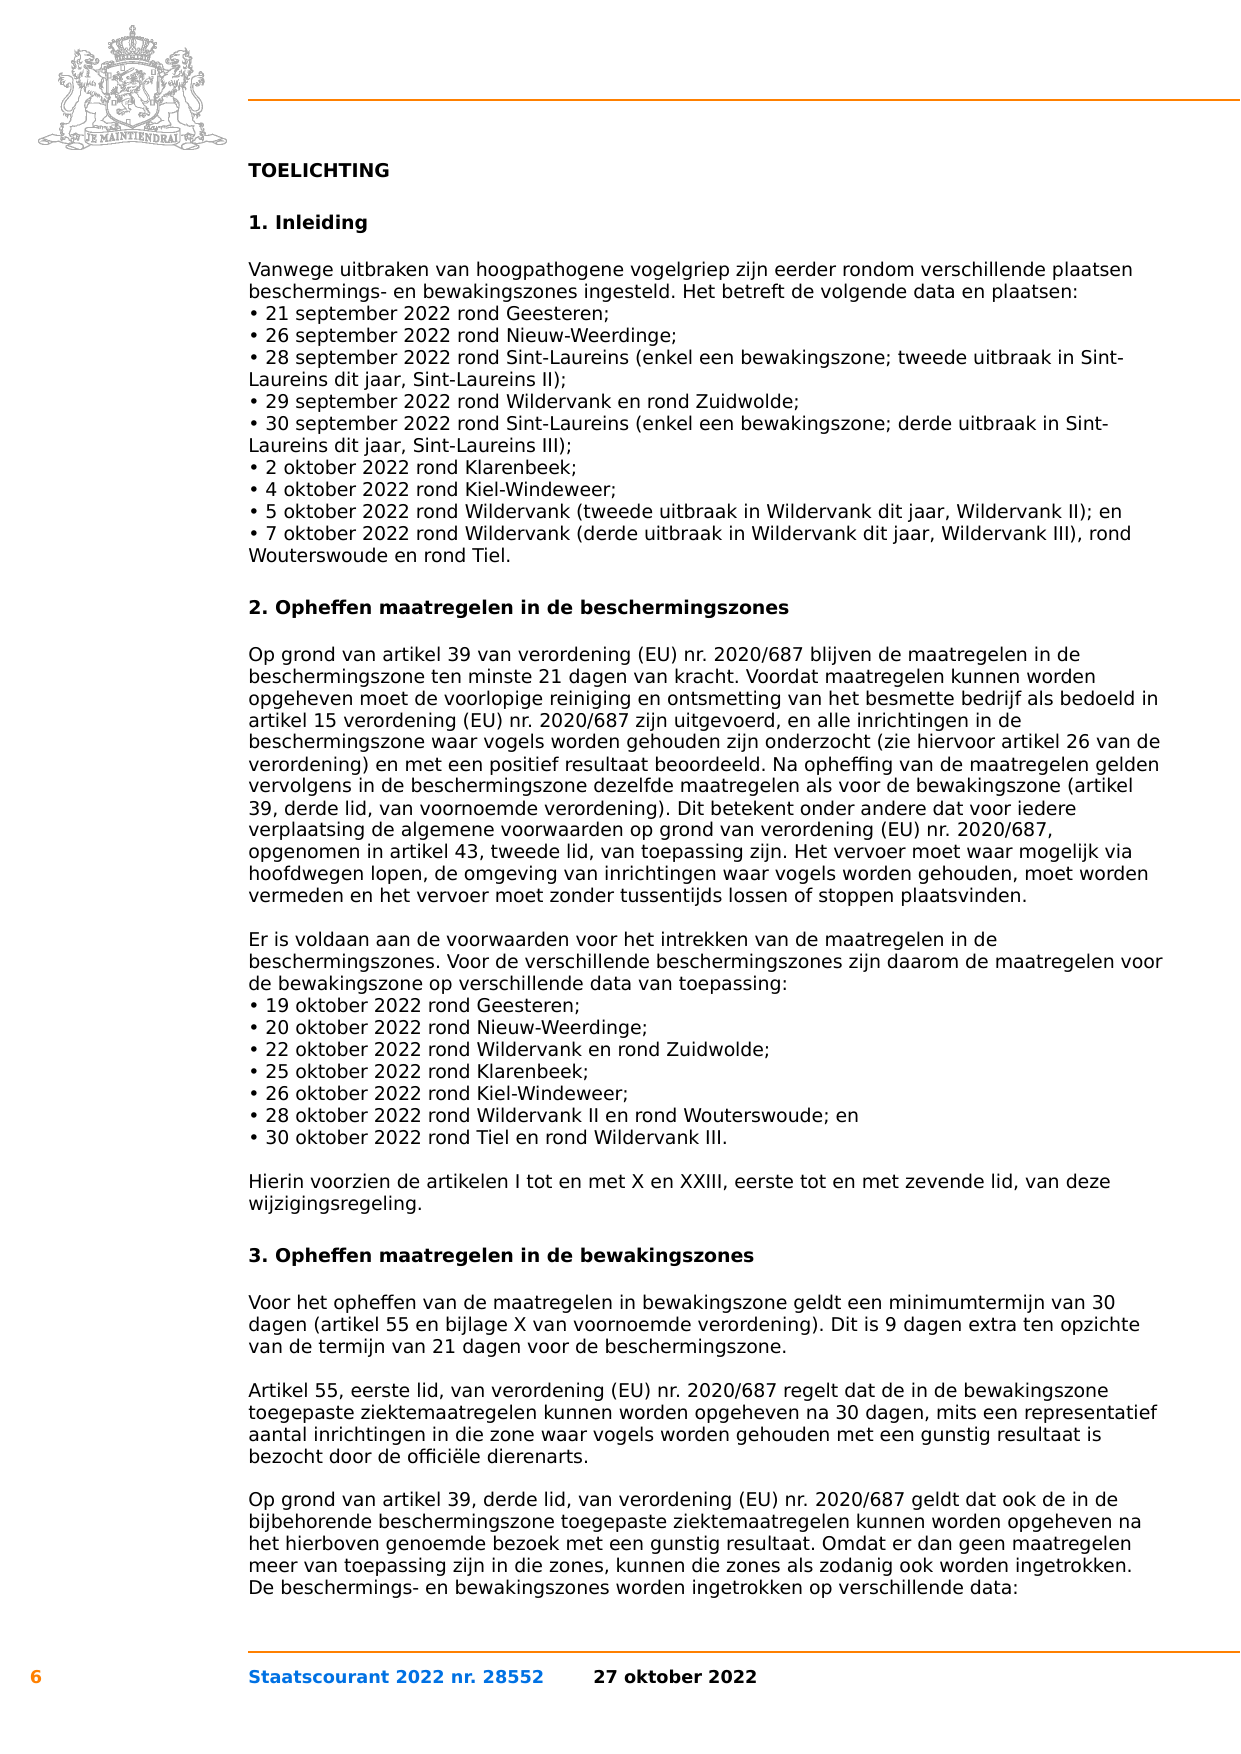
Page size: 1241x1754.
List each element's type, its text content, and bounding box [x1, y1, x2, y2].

text • 19 oktober 2022 rond Geesteren; [248, 995, 1163, 1017]
text • 26 september 2022 rond Nieuw-Weerdinge; [248, 325, 1163, 347]
text • 29 september 2022 rond Wildervank en rond Zuidwolde; [248, 391, 1163, 413]
text • 28 september 2022 rond Sint-Laureins (enkel een bewakingszone; tweede uitbraak in Sint-Laureins dit jaar, Sint-Laureins II); [248, 347, 1163, 391]
text • 25 oktober 2022 rond Klarenbeek; [248, 1061, 1163, 1083]
text Hierin voorzien de artikelen I tot en met X en XXIII, eerste tot en met zevende lid, van deze wijzigingsregeling. [248, 1171, 1163, 1215]
picture [38, 25, 227, 150]
subtitle TOELICHTING [248, 160, 1163, 182]
text • 21 september 2022 rond Geesteren; [248, 303, 1163, 325]
subtitle 1. Inleiding [248, 212, 1163, 234]
text Voor het opheffen van de maatregelen in bewakingszone geldt een minimumtermijn van 30 dagen (artikel 55 en bijlage X van voornoemde verordening). Dit is 9 dagen extra ten opzichte van de termijn van 21 dagen voor de beschermingszone. [248, 1292, 1163, 1358]
subtitle 2. Opheffen maatregelen in de beschermingszones [248, 597, 1163, 618]
subtitle 3. Opheffen maatregelen in de bewakingszones [248, 1245, 1163, 1267]
text • 7 oktober 2022 rond Wildervank (derde uitbraak in Wildervank dit jaar, Wildervank III), rond Wouterswoude en rond Tiel. [248, 523, 1163, 567]
text • 30 september 2022 rond Sint-Laureins (enkel een bewakingszone; derde uitbraak in Sint-Laureins dit jaar, Sint-Laureins III); [248, 413, 1163, 457]
text Op grond van artikel 39, derde lid, van verordening (EU) nr. 2020/687 geldt dat ook de in de bijbehorende beschermingszone toegepaste ziektemaatregelen kunnen worden opgeheven na het hierboven genoemde bezoek met een gunstig resultaat. Omdat er dan geen maatregelen meer van toepassing zijn in die zones, kunnen die zones als zodanig ook worden ingetrokken. De beschermings- en bewakingszones worden ingetrokken op verschillende data: [248, 1489, 1163, 1599]
text Vanwege uitbraken van hoogpathogene vogelgriep zijn eerder rondom verschillende plaatsen beschermings- en bewakingszones ingesteld. Het betreft de volgende data en plaatsen: [248, 259, 1163, 303]
text • 5 oktober 2022 rond Wildervank (tweede uitbraak in Wildervank dit jaar, Wildervank II); en [248, 501, 1163, 523]
text • 28 oktober 2022 rond Wildervank II en rond Wouterswoude; en [248, 1105, 1163, 1127]
text Op grond van artikel 39 van verordening (EU) nr. 2020/687 blijven de maatregelen in de beschermingszone ten minste 21 dagen van kracht. Voordat maatregelen kunnen worden opgeheven moet de voorlopige reiniging en ontsmetting van het besmette bedrijf als bedoeld in artikel 15 verordening (EU) nr. 2020/687 zijn uitgevoerd, en alle inrichtingen in de beschermingszone waar vogels worden gehouden zijn onderzocht (zie hiervoor artikel 26 van de verordening) en met een positief resultaat beoordeeld. Na opheffing van de maatregelen gelden vervolgens in de beschermingszone dezelfde maatregelen als voor de bewakingszone (artikel 39, derde lid, van voornoemde verordening). Dit betekent onder andere dat voor iedere verplaatsing de algemene voorwaarden op grond van verordening (EU) nr. 2020/687, opgenomen in artikel 43, tweede lid, van toepassing zijn. Het vervoer moet waar mogelijk via hoofdwegen lopen, de omgeving van inrichtingen waar vogels worden gehouden, moet worden vermeden en het vervoer moet zonder tussentijds lossen of stoppen plaatsvinden. [248, 643, 1163, 907]
text • 2 oktober 2022 rond Klarenbeek; [248, 457, 1163, 479]
text • 20 oktober 2022 rond Nieuw-Weerdinge; [248, 1017, 1163, 1039]
text Artikel 55, eerste lid, van verordening (EU) nr. 2020/687 regelt dat de in de bewakingszone toegepaste ziektemaatregelen kunnen worden opgeheven na 30 dagen, mits een representatief aantal inrichtingen in die zone waar vogels worden gehouden met een gunstig resultaat is bezocht door de officiële dierenarts. [248, 1379, 1163, 1467]
text • 4 oktober 2022 rond Kiel-Windeweer; [248, 479, 1163, 501]
text • 30 oktober 2022 rond Tiel en rond Wildervank III. [248, 1127, 1163, 1149]
text • 22 oktober 2022 rond Wildervank en rond Zuidwolde; [248, 1039, 1163, 1061]
text • 26 oktober 2022 rond Kiel-Windeweer; [248, 1083, 1163, 1105]
text Er is voldaan aan de voorwaarden voor het intrekken van de maatregelen in de beschermingszones. Voor de verschillende beschermingszones zijn daarom de maatregelen voor de bewakingszone op verschillende data van toepassing: [248, 929, 1163, 995]
